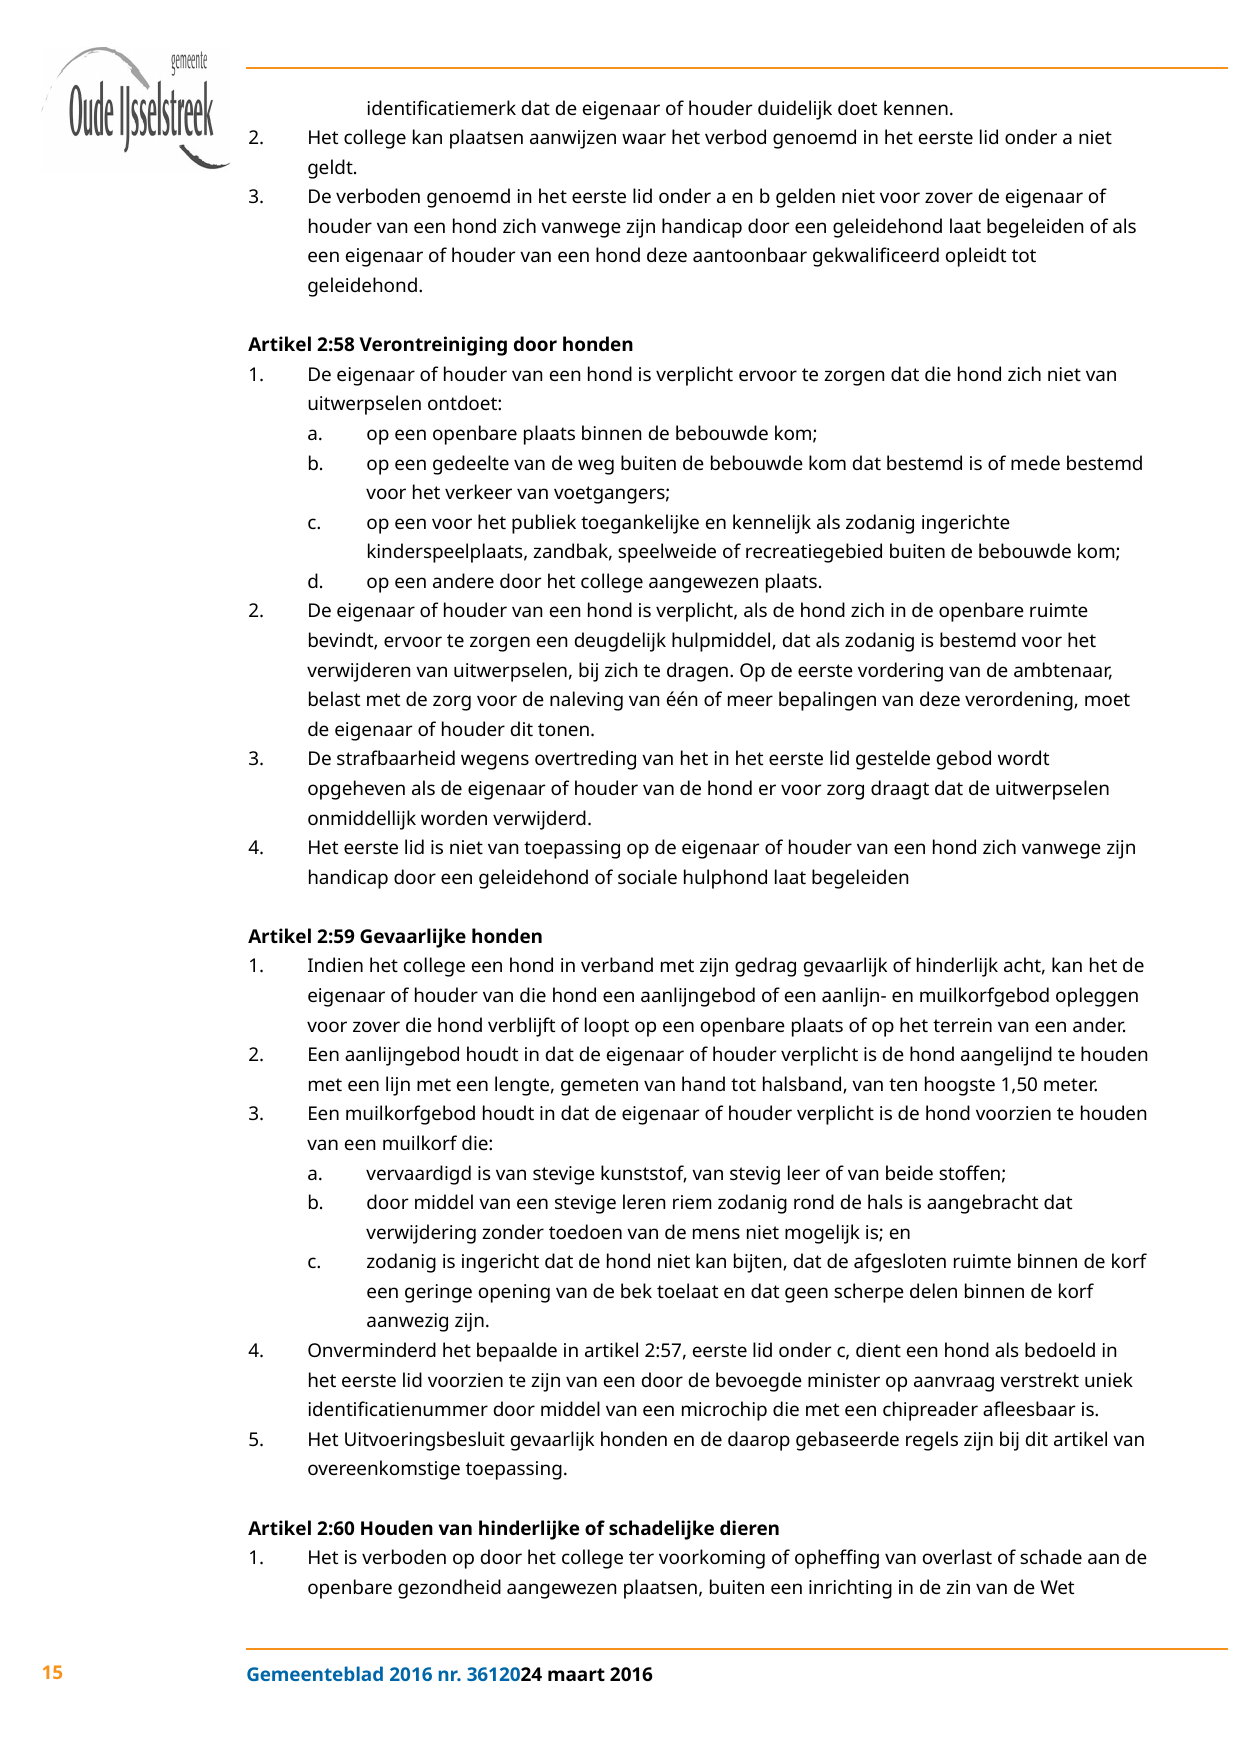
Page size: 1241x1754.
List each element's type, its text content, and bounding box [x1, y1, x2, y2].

list op een voor het publiek toegankelijke en kennelijk als zodanig ingerichte kinderspeelplaats, zandbak, speelweide of recreatiegebied buiten de bebouwde kom; [307, 509, 1152, 564]
list op een gedeelte van de weg buiten de bebouwde kom dat bestemd is of mede bestemd voor het verkeer van voetgangers; [307, 450, 1152, 505]
list vervaardigd is van stevige kunststof, van stevig leer of van beide stoffen; [307, 1160, 1152, 1186]
list zodanig is ingericht dat de hond niet kan bijten, dat de afgesloten ruimte binnen de korf een geringe opening van de bek toelaat en dat geen scherpe delen binnen de korf aanwezig zijn. [307, 1248, 1152, 1333]
list Een aanlijngebod houdt in dat de eigenaar of houder verplicht is de hond aangelijnd te houden met een lijn met een lengte, gemeten van hand tot halsband, van ten hoogste 1,50 meter. [248, 1041, 1152, 1097]
list De verboden genoemd in het eerste lid onder a en b gelden niet voor zover de eigenaar of houder van een hond zich vanwege zijn handicap door een geleidehond laat begeleiden of als een eigenaar of houder van een hond deze aantoonbaar gekwalificeerd opleidt tot geleidehond. [248, 183, 1152, 298]
list Het eerste lid is niet van toepassing op de eigenaar of houder van een hond zich vanwege zijn handicap door een geleidehond of sociale hulphond laat begeleiden [248, 834, 1152, 890]
text Artikel 2:59 Gevaarlijke honden [248, 923, 1152, 949]
list De strafbaarheid wegens overtreding van het in het eerste lid gestelde gebod wordt opgeheven als de eigenaar of houder van de hond er voor zorg draagt dat de uitwerpselen onmiddellijk worden verwijderd. [248, 746, 1152, 831]
list Onverminderd het bepaalde in artikel 2:57, eerste lid onder c, dient een hond als bedoeld in het eerste lid voorzien te zijn van een door de bevoegde minister op aanvraag verstrekt uniek identificatienummer door middel van een microchip die met een chipreader afleesbaar is. [248, 1337, 1152, 1422]
list Het is verboden op door het college ter voorkoming of opheffing van overlast of schade aan de openbare gezondheid aangewezen plaatsen, buiten een inrichting in de zin van de Wet [248, 1544, 1152, 1600]
list identificatiemerk dat de eigenaar of houder duidelijk doet kennen. [307, 95, 1152, 121]
list op een openbare plaats binnen de bebouwde kom; [307, 420, 1152, 446]
text Artikel 2:60 Houden van hinderlijke of schadelijke dieren [248, 1515, 1152, 1541]
picture [41, 47, 231, 172]
list op een andere door het college aangewezen plaats. [307, 568, 1152, 594]
list De eigenaar of houder van een hond is verplicht, als de hond zich in de openbare ruimte bevindt, ervoor te zorgen een deugdelijk hulpmiddel, dat als zodanig is bestemd voor het verwijderen van uitwerpselen, bij zich te dragen. Op de eerste vordering van de ambtenaar, belast met de zorg voor de naleving van één of meer bepalingen van deze verordening, moet de eigenaar of houder dit tonen. [248, 598, 1152, 742]
list Het college kan plaatsen aanwijzen waar het verbod genoemd in het eerste lid onder a niet geldt. [248, 124, 1152, 180]
text Artikel 2:58 Verontreiniging door honden [248, 331, 1152, 357]
list Het Uitvoeringsbesluit gevaarlijk honden en de daarop gebaseerde regels zijn bij dit artikel van overeenkomstige toepassing. [248, 1426, 1152, 1481]
list door middel van een stevige leren riem zodanig rond de hals is aangebracht dat verwijdering zonder toedoen van de mens niet mogelijk is; en [307, 1189, 1152, 1245]
list Een muilkorfgebod houdt in dat de eigenaar of houder verplicht is de hond voorzien te houden van een muilkorf die: [248, 1101, 1152, 1156]
list De eigenaar of houder van een hond is verplicht ervoor te zorgen dat die hond zich niet van uitwerpselen ontdoet: [248, 361, 1152, 416]
list Indien het college een hond in verband met zijn gedrag gevaarlijk of hinderlijk acht, kan het de eigenaar of houder van die hond een aanlijngebod of een aanlijn- en muilkorfgebod opleggen voor zover die hond verblijft of loopt op een openbare plaats of op het terrein van een ander. [248, 953, 1152, 1038]
